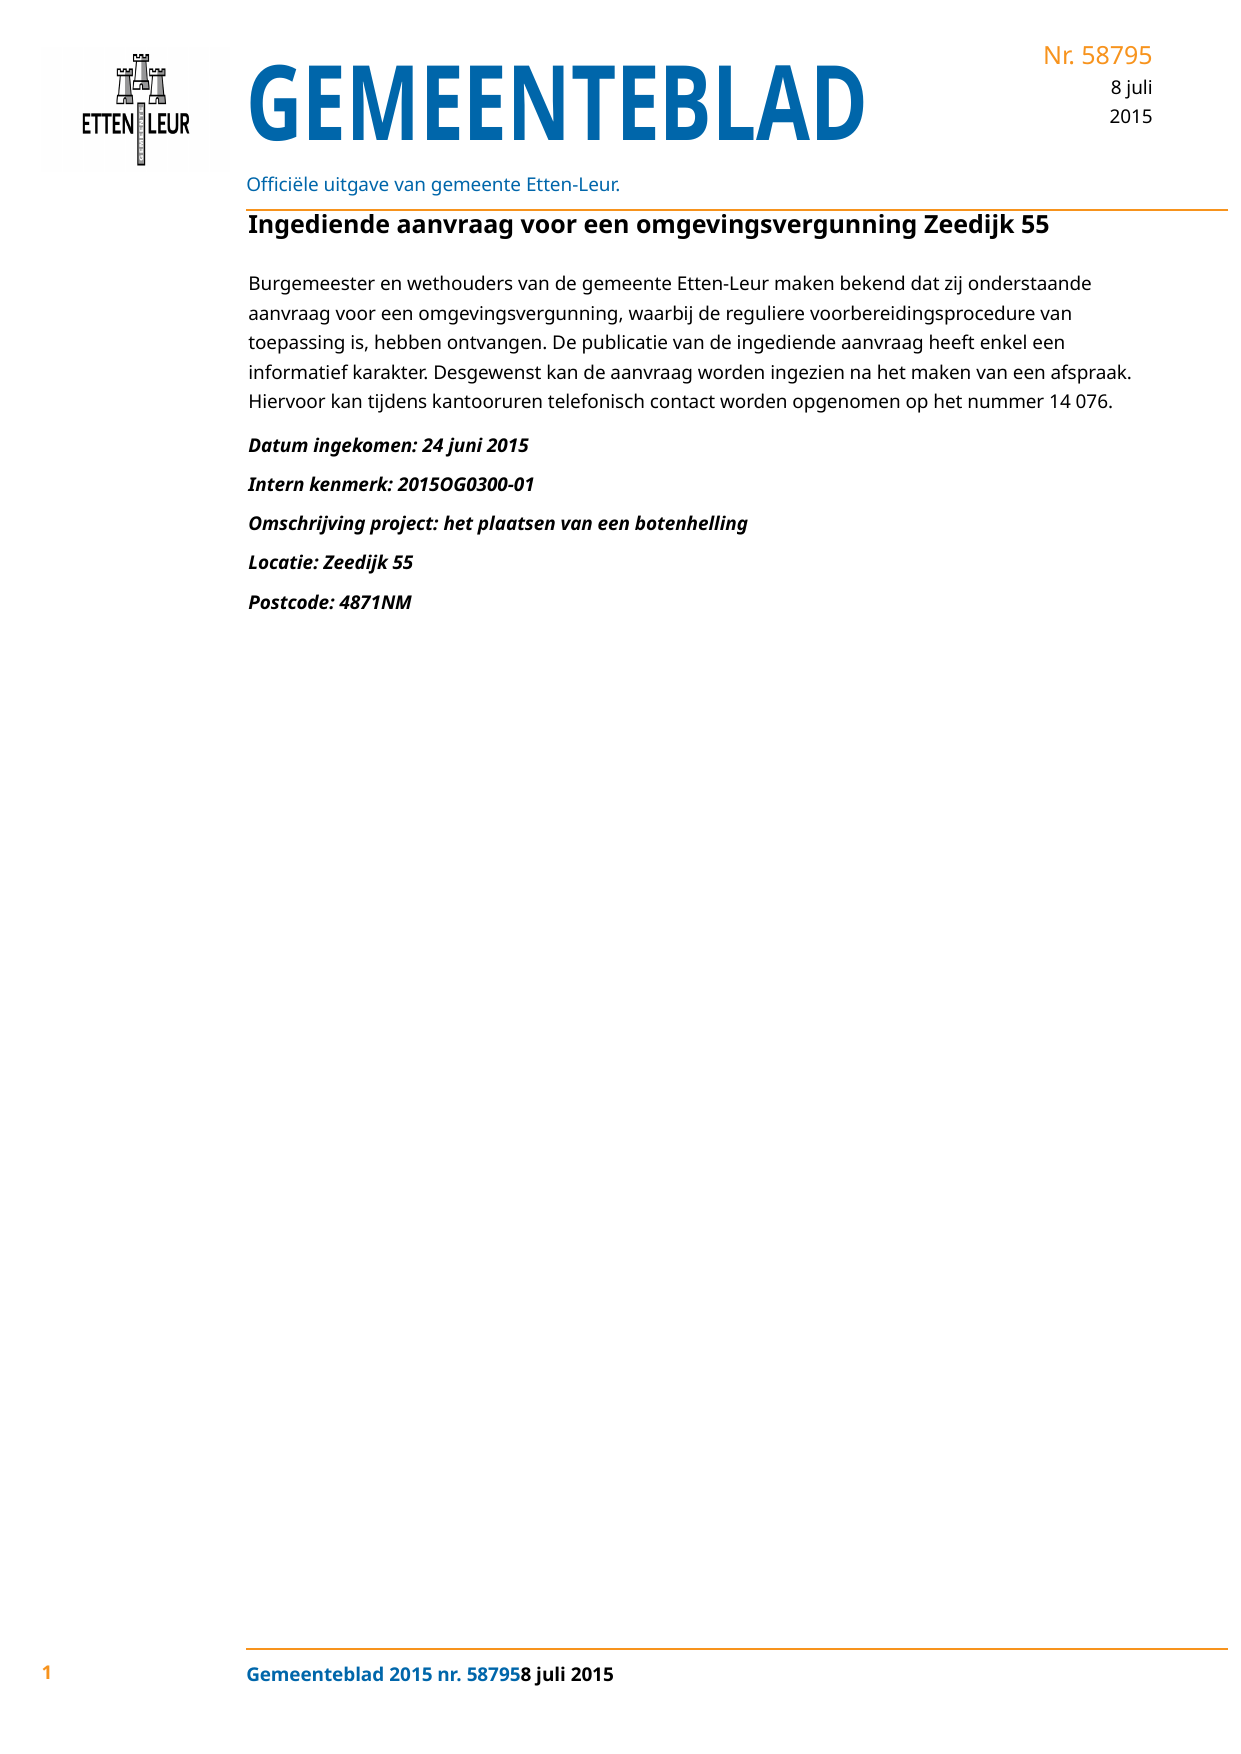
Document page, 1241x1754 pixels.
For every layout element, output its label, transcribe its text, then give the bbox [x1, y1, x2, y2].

text Locatie: Zeedijk 55 [248, 549, 1152, 575]
text Postcode: 4871NM [248, 589, 1152, 614]
text Omschrijving project: het plaatsen van een botenhelling [248, 510, 1152, 536]
picture [41, 47, 231, 172]
text Datum ingekomen: 24 juni 2015 [248, 432, 1152, 457]
text Ingediende aanvraag voor een omgevingsvergunning Zeedijk 55 [248, 211, 1152, 241]
text Intern kenmerk: 2015OG0300-01 [248, 471, 1152, 497]
text Burgemeester en wethouders van de gemeente Etten-Leur maken bekend dat zij onderstaande aanvraag voor een omgevingsvergunning, waarbij de reguliere voorbereidingsprocedure van toepassing is, hebben ontvangen. De publicatie van de ingediende aanvraag heeft enkel een informatief karakter. Desgewenst kan de aanvraag worden ingezien na het maken van een afspraak. Hiervoor kan tijdens kantooruren telefonisch contact worden opgenomen op het nummer 14 076. [248, 270, 1152, 414]
